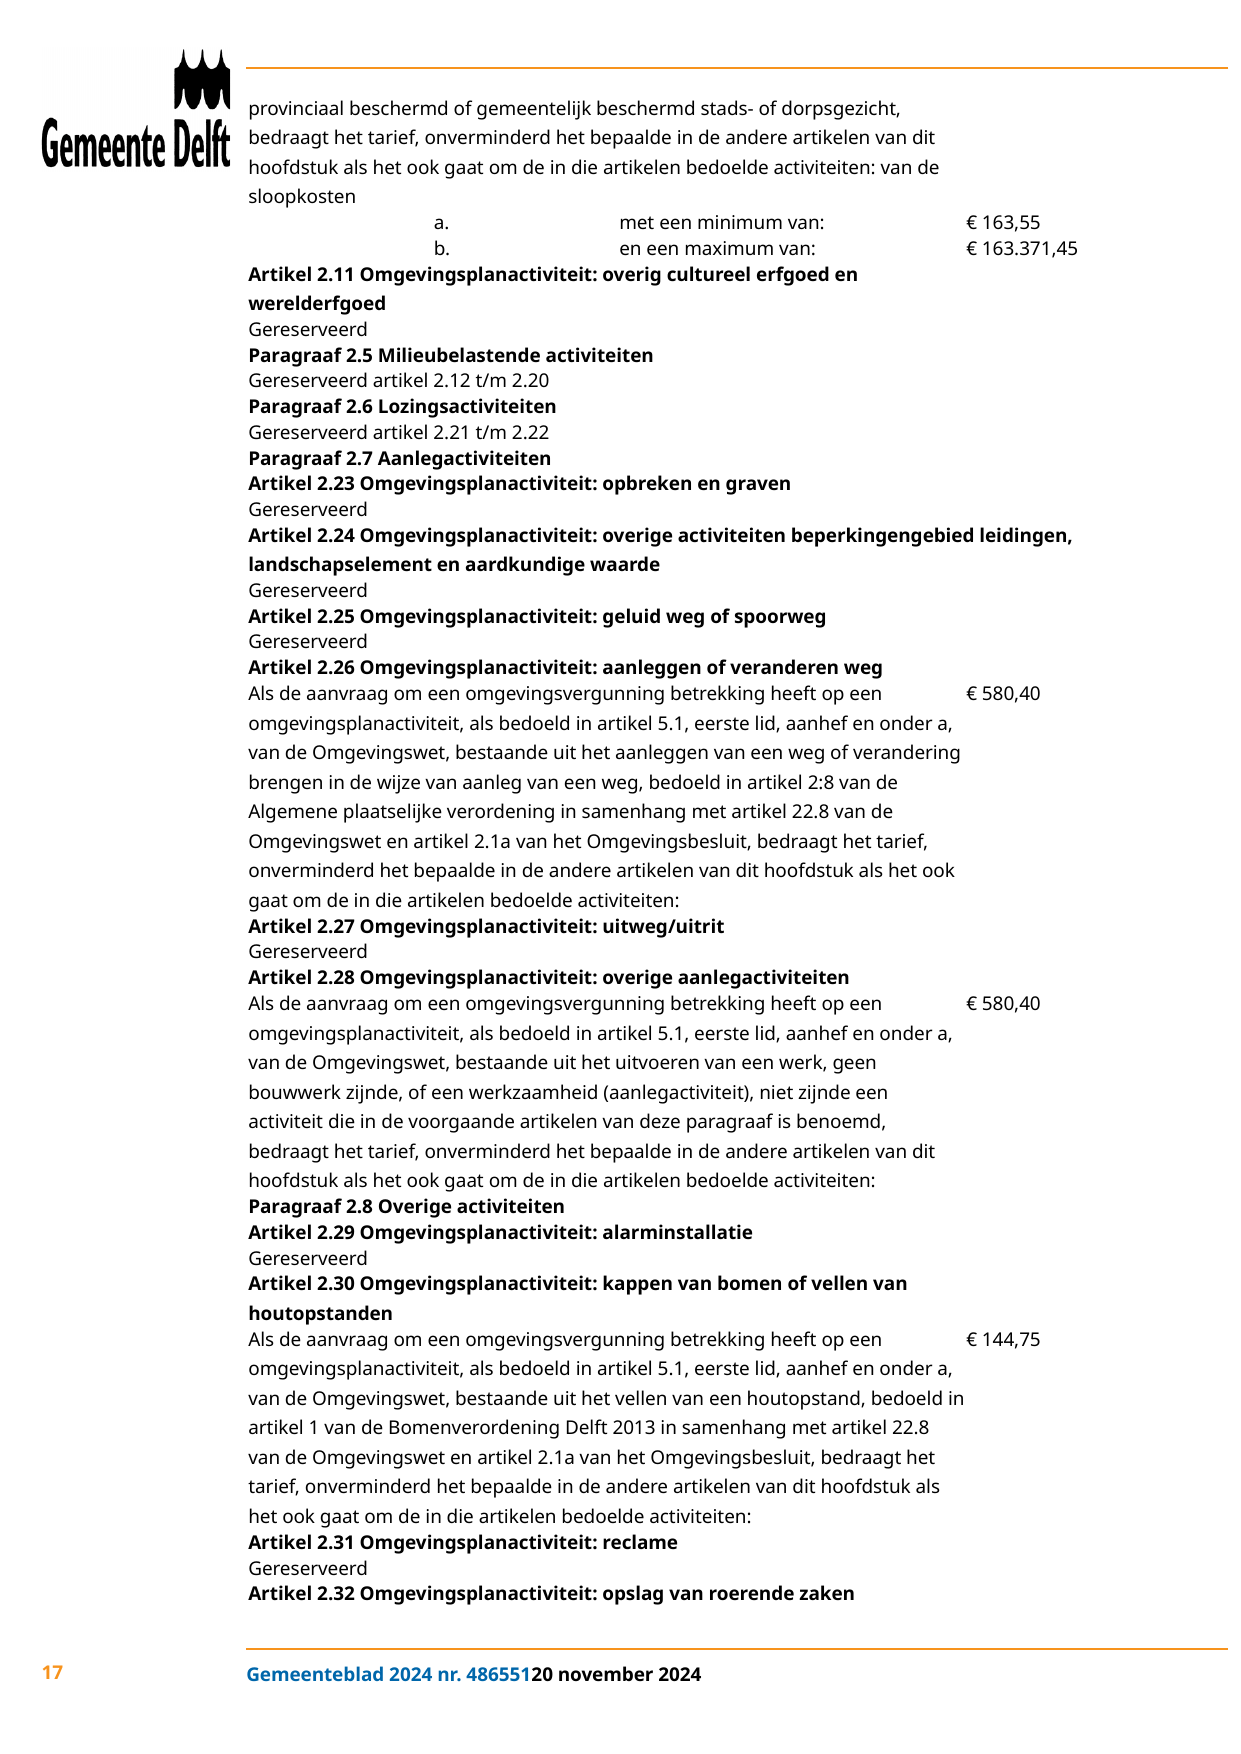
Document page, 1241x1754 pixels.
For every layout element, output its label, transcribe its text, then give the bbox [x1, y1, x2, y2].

table_cell Artikel 2.11 Omgevingsplanactiviteit: overig cultureel erfgoed en werelderfgoed [248, 261, 966, 316]
table_cell met een minimum van: [619, 209, 966, 235]
table_cell € 163,55 [966, 209, 1152, 235]
table_cell Gereserveerd [248, 577, 966, 603]
picture [41, 47, 231, 172]
table_cell Artikel 2.24 Omgevingsplanactiviteit: overige activiteiten beperkingengebied leidingen, landschapselement en aardkundige waarde [248, 522, 1152, 577]
table_cell a. [434, 209, 619, 235]
table_cell Artikel 2.23 Omgevingsplanactiviteit: opbreken en graven [248, 470, 1152, 496]
table_cell Artikel 2.32 Omgevingsplanactiviteit: opslag van roerende zaken [248, 1581, 1152, 1606]
table_cell € 580,40 [966, 680, 1152, 913]
table_cell Artikel 2.26 Omgevingsplanactiviteit: aanleggen of veranderen weg [248, 654, 1152, 680]
table_cell Paragraaf 2.8 Overige activiteiten [248, 1193, 1152, 1219]
table_cell [966, 1555, 1152, 1581]
table_cell Paragraaf 2.7 Aanlegactiviteiten [248, 445, 1152, 470]
table_cell Als de aanvraag om een omgevingsvergunning betrekking heeft op een omgevingsplanactiviteit, als bedoeld in artikel 5.1, eerste lid, aanhef en onder a, van de Omgevingswet, bestaande uit het aanleggen van een weg of verandering brengen in de wijze van aanleg van een weg, bedoeld in artikel 2:8 van de Algemene plaatselijke verordening in samenhang met artikel 22.8 van de Omgevingswet en artikel 2.1a van het Omgevingsbesluit, bedraagt het tarief, onverminderd het bepaalde in de andere artikelen van dit hoofdstuk als het ook gaat om de in die artikelen bedoelde activiteiten: [248, 680, 966, 913]
table_cell [966, 316, 1152, 342]
table_cell [966, 496, 1152, 522]
table_cell € 163.371,45 [966, 235, 1152, 261]
table_cell [966, 1219, 1152, 1245]
table_cell Artikel 2.28 Omgevingsplanactiviteit: overige aanlegactiviteiten [248, 964, 1152, 990]
table_cell Artikel 2.31 Omgevingsplanactiviteit: reclame [248, 1529, 1152, 1555]
table_cell [248, 235, 433, 261]
table_cell [966, 261, 1152, 316]
table_cell [966, 629, 1152, 654]
table_cell Paragraaf 2.6 Lozingsactiviteiten [248, 393, 1152, 419]
table_cell b. [434, 235, 619, 261]
table_cell Artikel 2.27 Omgevingsplanactiviteit: uitweg/uitrit [248, 913, 1152, 939]
table_cell Artikel 2.30 Omgevingsplanactiviteit: kappen van bomen of vellen van houtopstanden [248, 1271, 966, 1326]
table_cell [248, 209, 433, 235]
table_cell Artikel 2.25 Omgevingsplanactiviteit: geluid weg of spoorweg [248, 603, 1152, 629]
table_cell Gereserveerd [248, 629, 966, 654]
table_cell € 580,40 [966, 990, 1152, 1193]
table_cell Als de aanvraag om een omgevingsvergunning betrekking heeft op een omgevingsplanactiviteit, als bedoeld in artikel 5.1, eerste lid, aanhef en onder a, van de Omgevingswet, bestaande uit het vellen van een houtopstand, bedoeld in artikel 1 van de Bomenverordening Delft 2013 in samenhang met artikel 22.8 van de Omgevingswet en artikel 2.1a van het Omgevingsbesluit, bedraagt het tarief, onverminderd het bepaalde in de andere artikelen van dit hoofdstuk als het ook gaat om de in die artikelen bedoelde activiteiten: [248, 1326, 966, 1529]
table_cell Gereserveerd [248, 1555, 966, 1581]
table_cell Gereserveerd artikel 2.21 t/m 2.22 [248, 419, 1152, 445]
table_cell [966, 939, 1152, 964]
table_cell Artikel 2.29 Omgevingsplanactiviteit: alarminstallatie [248, 1219, 966, 1245]
table_cell [966, 1271, 1152, 1326]
table_cell Gereserveerd [248, 316, 966, 342]
table_cell [966, 1245, 1152, 1271]
table_cell Paragraaf 2.5 Milieubelastende activiteiten [248, 342, 1152, 367]
table_cell € 144,75 [966, 1326, 1152, 1529]
table_cell [966, 95, 1152, 209]
table_cell Gereserveerd [248, 939, 966, 964]
table_cell en een maximum van: [619, 235, 966, 261]
table_cell provinciaal beschermd of gemeentelijk beschermd stads- of dorpsgezicht, bedraagt het tarief, onverminderd het bepaalde in de andere artikelen van dit hoofdstuk als het ook gaat om de in die artikelen bedoelde activiteiten: van de sloopkosten [248, 95, 966, 209]
table_cell Gereserveerd [248, 1245, 966, 1271]
table_cell Gereserveerd artikel 2.12 t/m 2.20 [248, 368, 1152, 393]
table_cell [966, 577, 1152, 603]
table_cell Gereserveerd [248, 496, 966, 522]
table_cell Als de aanvraag om een omgevingsvergunning betrekking heeft op een omgevingsplanactiviteit, als bedoeld in artikel 5.1, eerste lid, aanhef en onder a, van de Omgevingswet, bestaande uit het uitvoeren van een werk, geen bouwwerk zijnde, of een werkzaamheid (aanlegactiviteit), niet zijnde een activiteit die in de voorgaande artikelen van deze paragraaf is benoemd, bedraagt het tarief, onverminderd het bepaalde in de andere artikelen van dit hoofdstuk als het ook gaat om de in die artikelen bedoelde activiteiten: [248, 990, 966, 1193]
